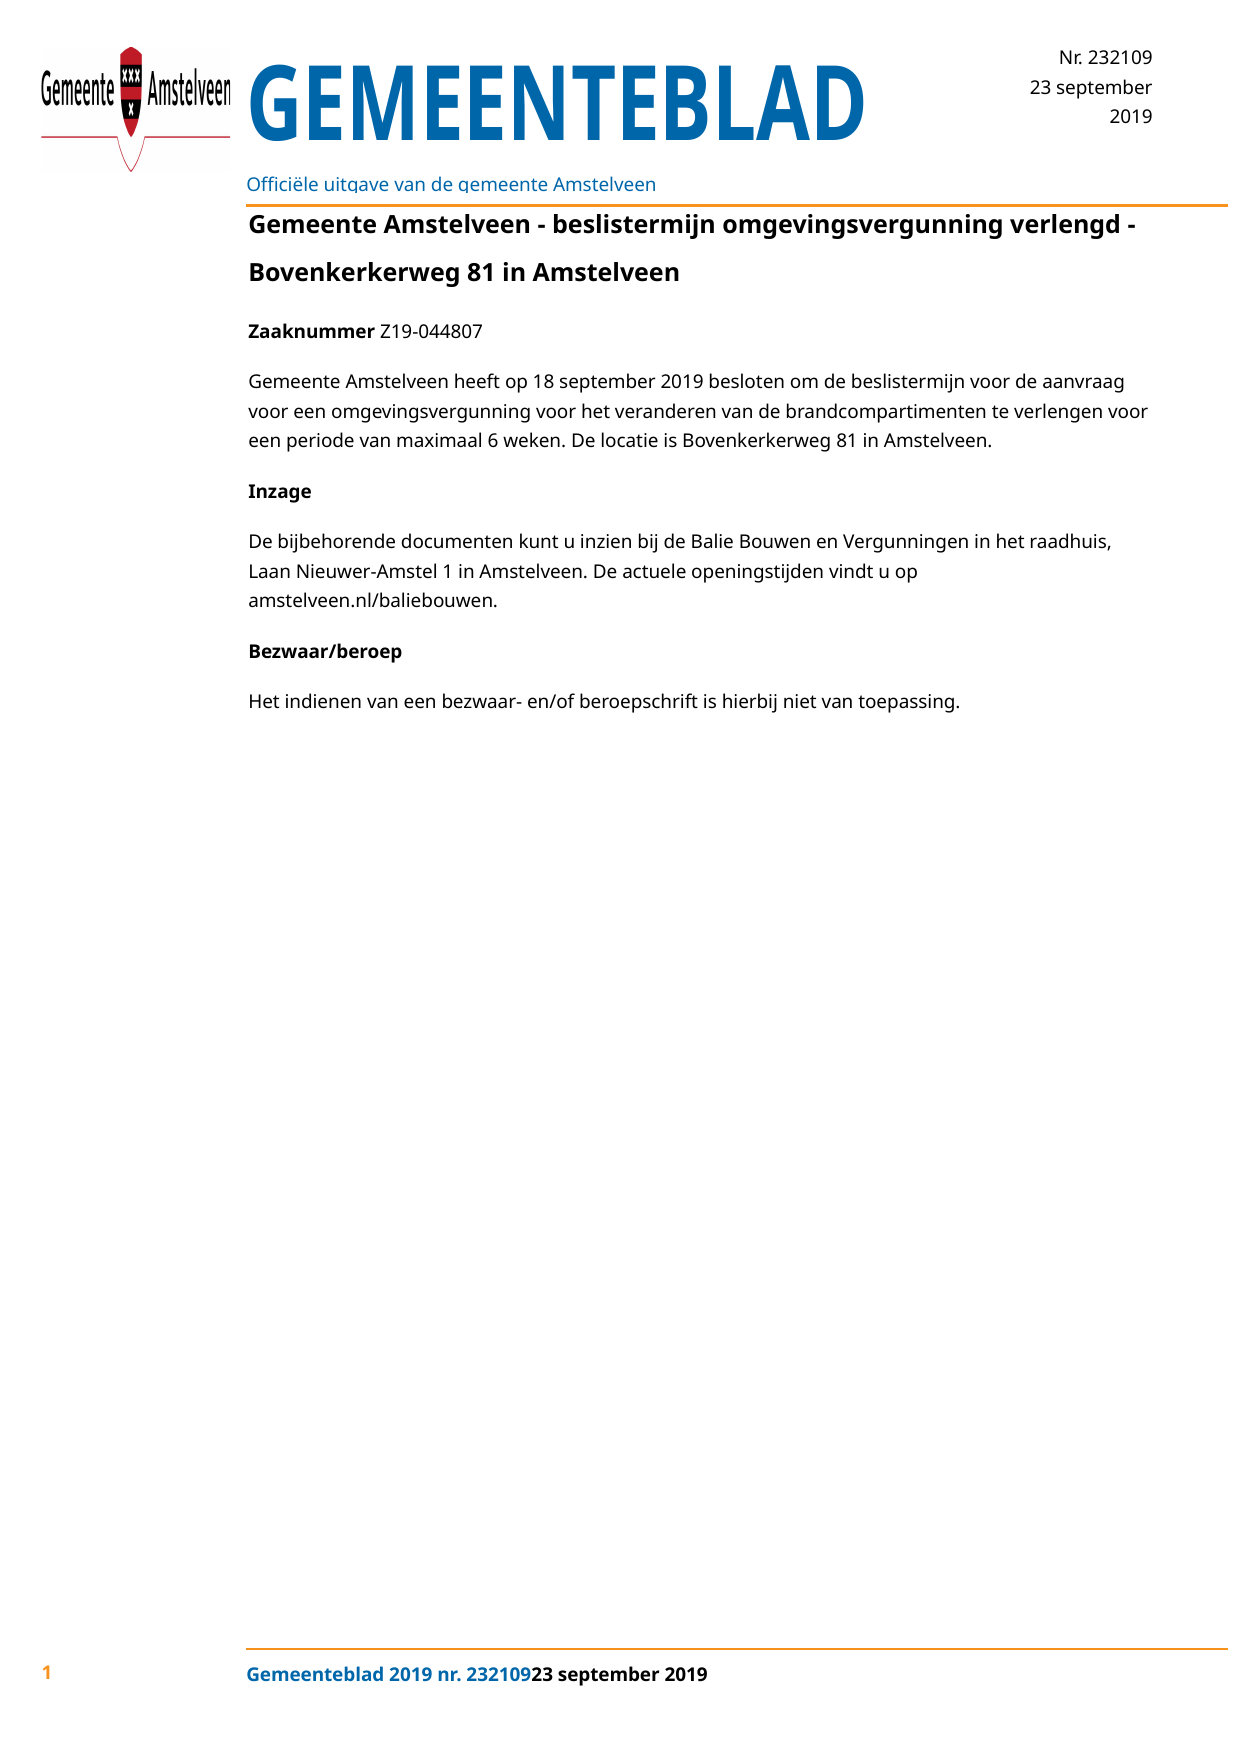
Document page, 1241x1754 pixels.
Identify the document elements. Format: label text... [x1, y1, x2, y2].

text Inzage [248, 478, 1152, 504]
text Zaaknummer Z19-044807 [248, 318, 1152, 344]
text Gemeente Amstelveen heeft op 18 september 2019 besloten om de beslistermijn voor de aanvraag voor een omgevingsvergunning voor het veranderen van de brandcompartimenten te verlengen voor een periode van maximaal 6 weken. De locatie is Bovenkerkerweg 81 in Amstelveen. [248, 368, 1152, 453]
text Gemeente Amstelveen - beslistermijn omgevingsvergunning verlengd - Bovenkerkerweg 81 in Amstelveen [248, 207, 1152, 288]
picture [41, 47, 231, 172]
text Het indienen van een bezwaar- en/of beroepschrift is hierbij niet van toepassing. [248, 688, 1152, 714]
text De bijbehorende documenten kunt u inzien bij de Balie Bouwen en Vergunningen in het raadhuis, Laan Nieuwer-Amstel 1 in Amstelveen. De actuele openingstijden vindt u op amstelveen.nl/baliebouwen. [248, 528, 1152, 613]
text Bezwaar/beroep [248, 638, 1152, 664]
